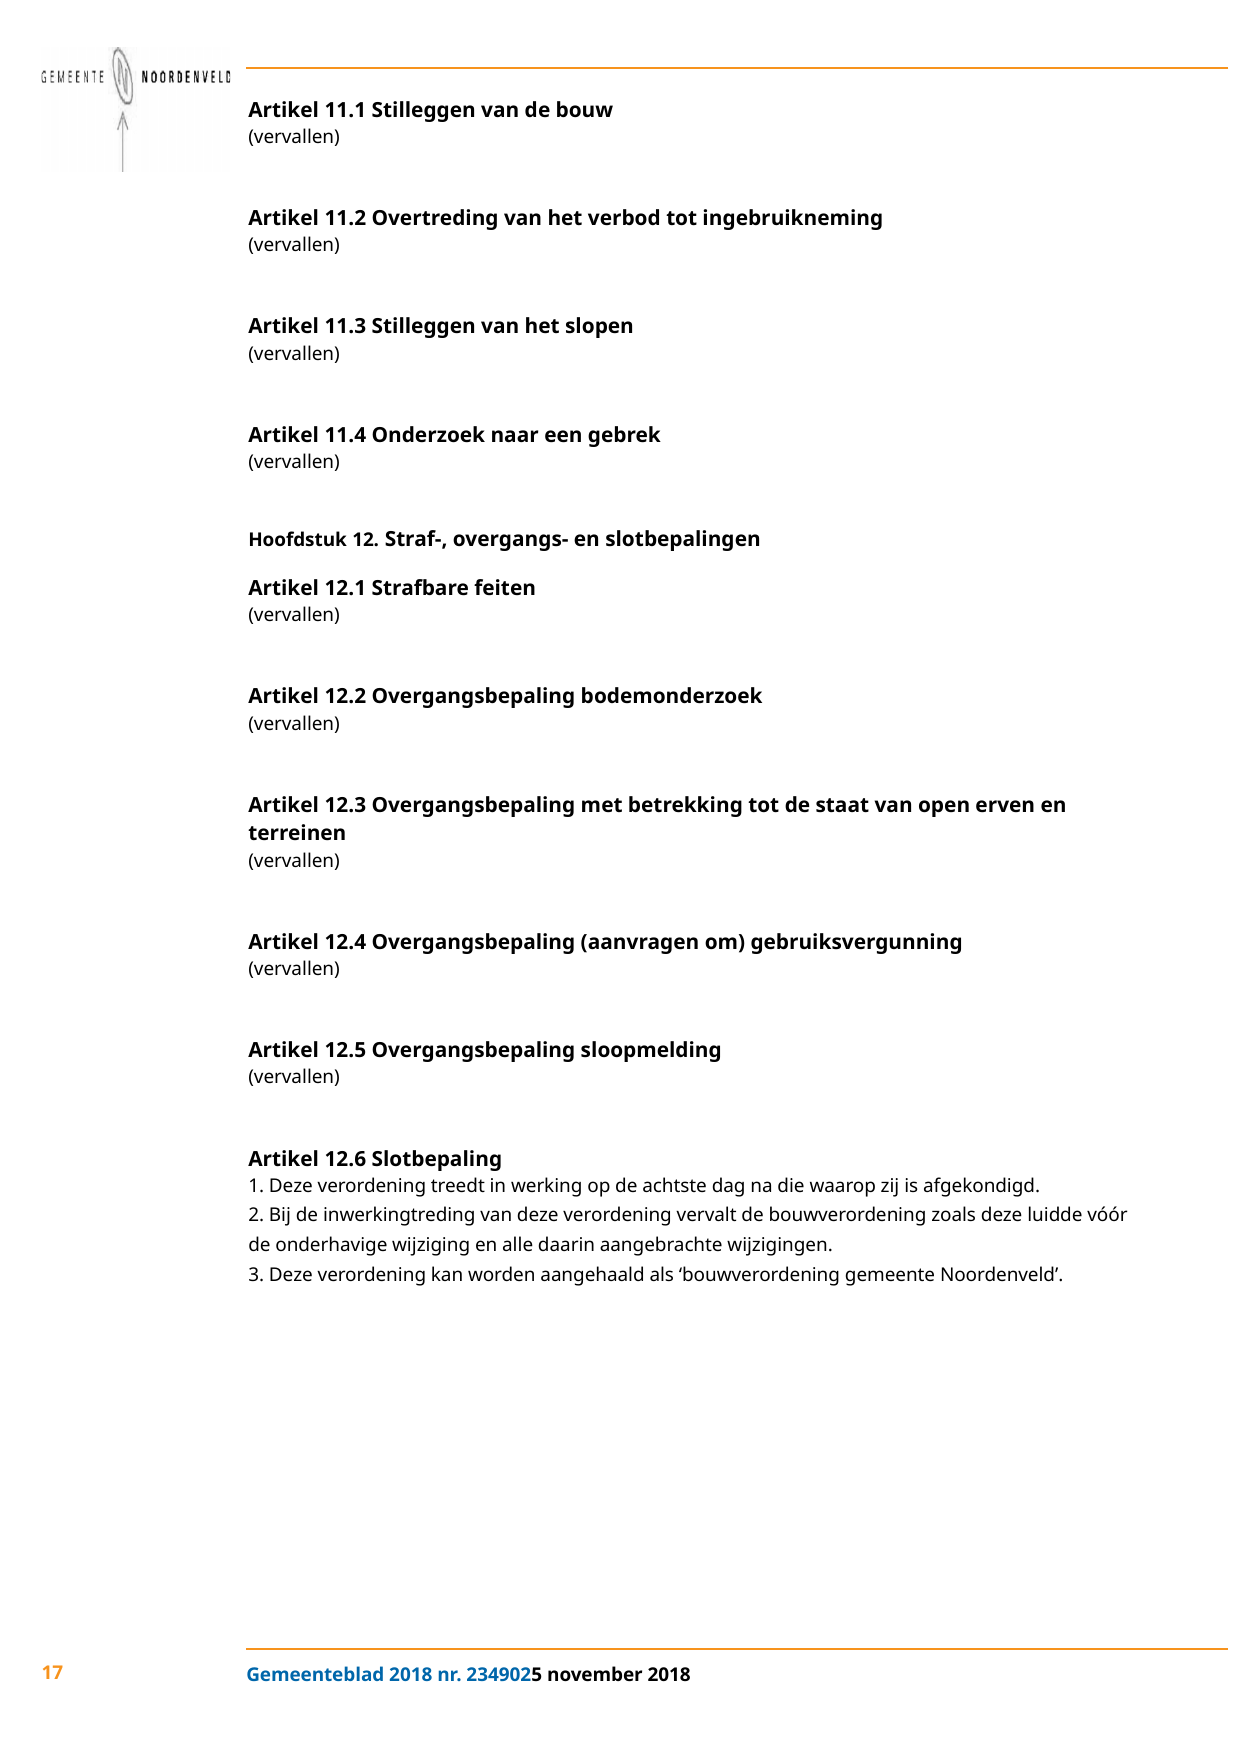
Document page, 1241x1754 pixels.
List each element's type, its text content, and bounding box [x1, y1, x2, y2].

text Artikel 12.6 Slotbepaling [248, 1144, 1152, 1172]
text (vervallen) [248, 232, 1152, 257]
text Artikel 12.2 Overgangsbepaling bodemonderzoek [248, 681, 1152, 710]
text (vervallen) [248, 123, 1152, 149]
text 3. Deze verordening kan worden aangehaald als ‘bouwverordening gemeente Noordenveld’. [248, 1261, 1152, 1287]
text 1. Deze verordening treedt in werking op de achtste dag na die waarop zij is afgekondigd. [248, 1172, 1152, 1198]
text Artikel 11.3 Stilleggen van het slopen [248, 312, 1152, 340]
text Hoofdstuk 12. Straf-, overgangs- en slotbepalingen [248, 524, 1152, 552]
picture [41, 47, 231, 172]
text (vervallen) [248, 601, 1152, 627]
text (vervallen) [248, 955, 1152, 981]
text Artikel 12.5 Overgangsbepaling sloopmelding [248, 1035, 1152, 1064]
text (vervallen) [248, 340, 1152, 366]
text Artikel 12.4 Overgangsbepaling (aanvragen om) gebruiksvergunning [248, 927, 1152, 955]
text Artikel 12.3 Overgangsbepaling met betrekking tot de staat van open erven en terreinen [248, 790, 1152, 847]
text Artikel 11.2 Overtreding van het verbod tot ingebruikneming [248, 203, 1152, 232]
text (vervallen) [248, 1064, 1152, 1089]
text (vervallen) [248, 847, 1152, 872]
text 2. Bij de inwerkingtreding van deze verordening vervalt de bouwverordening zoals deze luidde vóór de onderhavige wijziging en alle daarin aangebrachte wijzigingen. [248, 1202, 1152, 1257]
text (vervallen) [248, 448, 1152, 474]
text (vervallen) [248, 710, 1152, 736]
text Artikel 12.1 Strafbare feiten [248, 573, 1152, 601]
text Artikel 11.4 Onderzoek naar een gebrek [248, 420, 1152, 448]
text Artikel 11.1 Stilleggen van de bouw [248, 95, 1152, 123]
